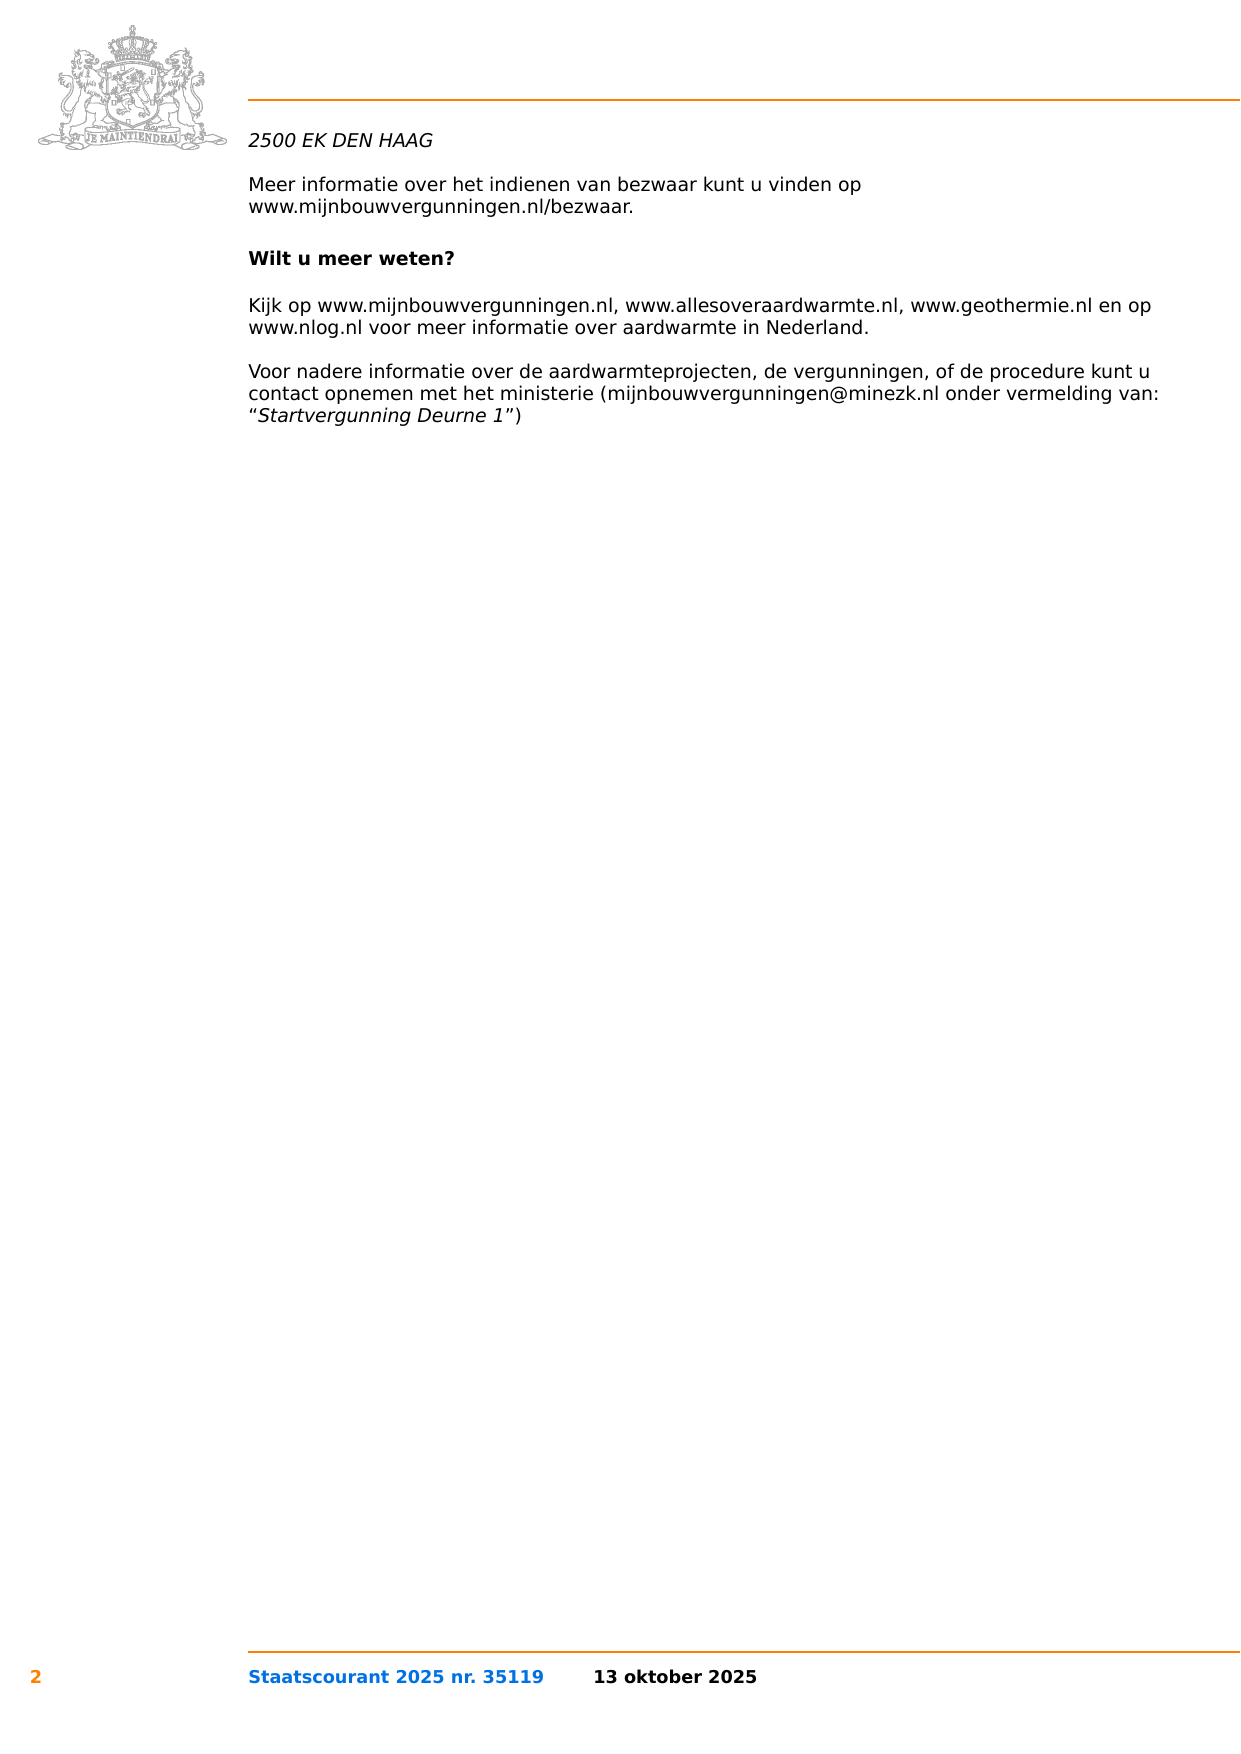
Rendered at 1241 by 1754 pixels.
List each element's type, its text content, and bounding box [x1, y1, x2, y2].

subtitle Wilt u meer weten? [248, 248, 1163, 270]
text Voor nadere informatie over de aardwarmteprojecten, de vergunningen, of de procedure kunt u contact opnemen met het ministerie (mijnbouwvergunningen@minezk.nl onder vermelding van: “Startvergunning Deurne 1”) [248, 361, 1163, 426]
text Kijk op www.mijnbouwvergunningen.nl, www.allesoveraardwarmte.nl, www.geothermie.nl en op www.nlog.nl voor meer informatie over aardwarmte in Nederland. [248, 295, 1163, 339]
picture [38, 25, 227, 150]
text Meer informatie over het indienen van bezwaar kunt u vinden op www.mijnbouwvergunningen.nl/bezwaar. [248, 174, 1163, 218]
text 2500 EK DEN HAAG [248, 130, 1163, 152]
